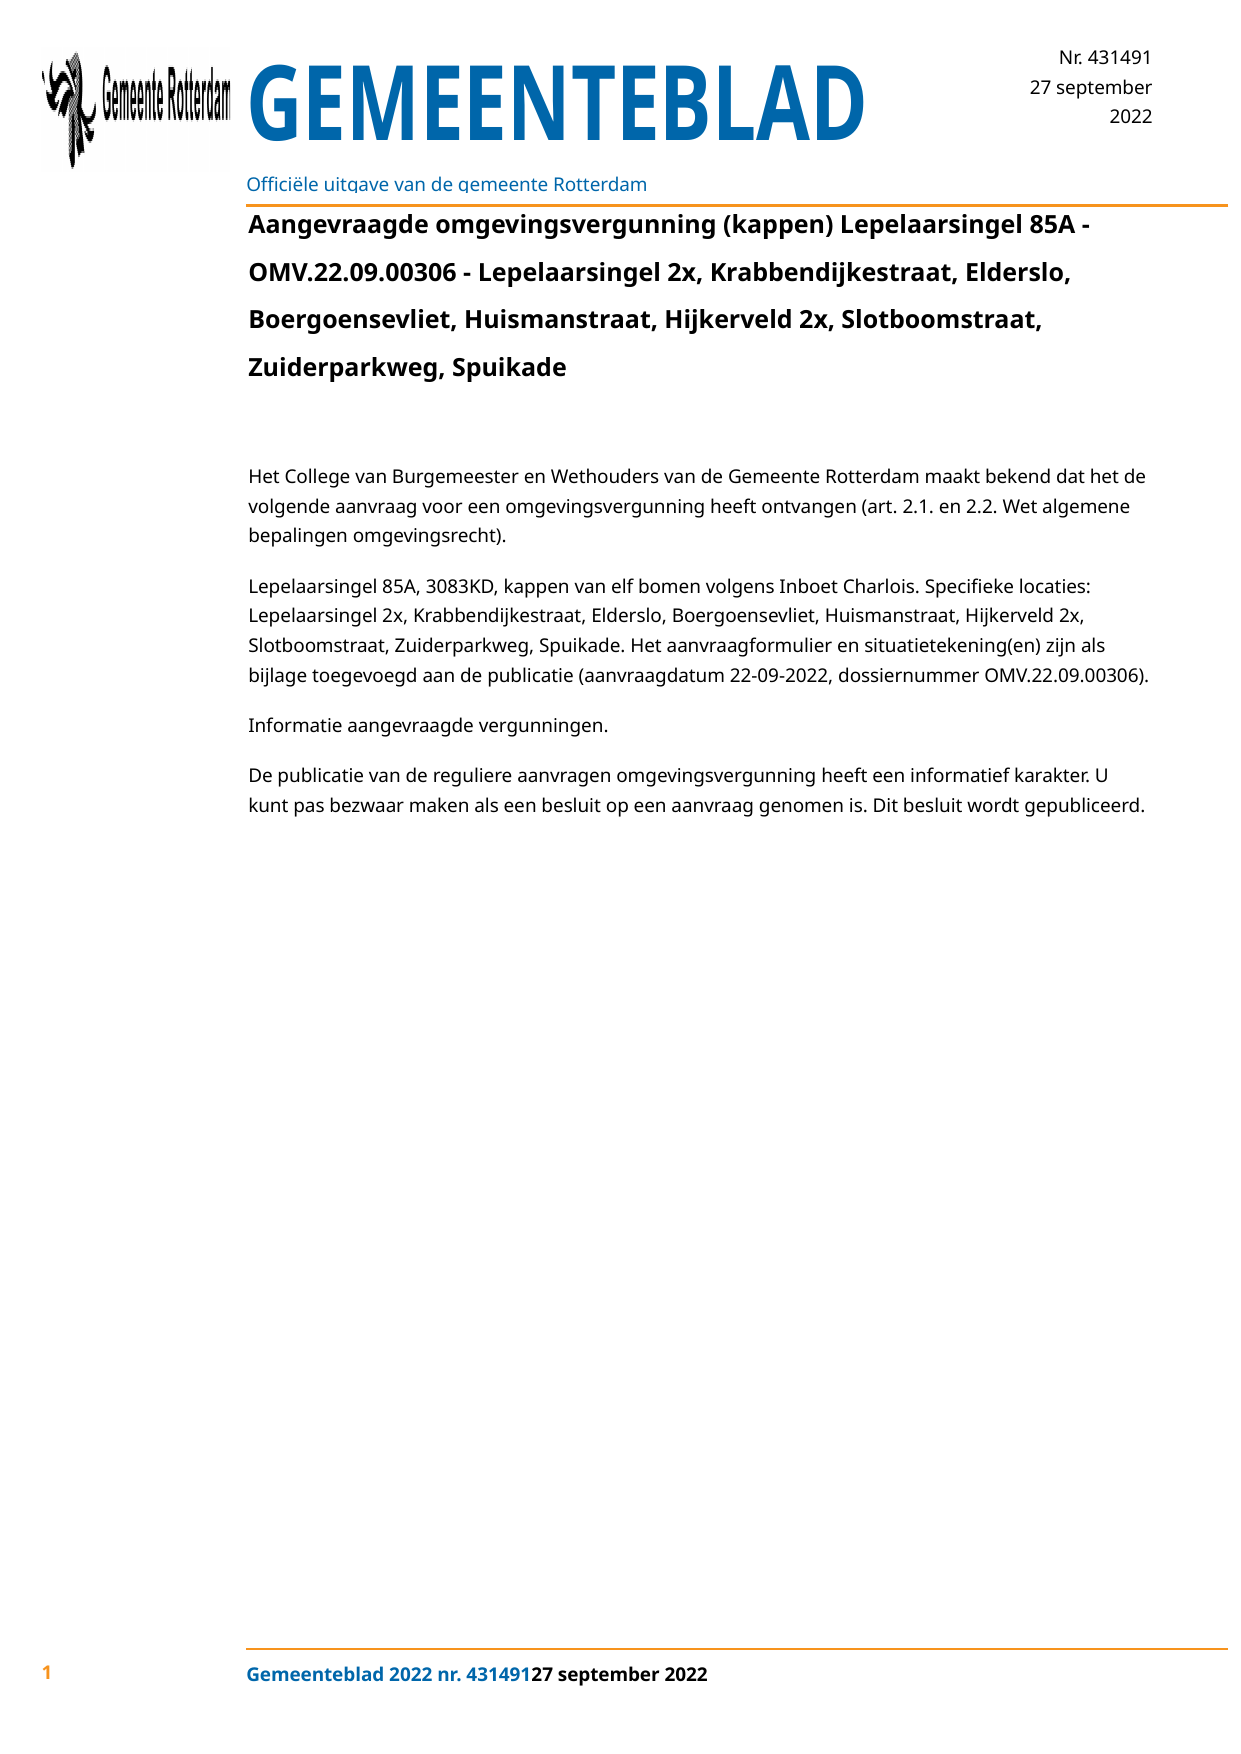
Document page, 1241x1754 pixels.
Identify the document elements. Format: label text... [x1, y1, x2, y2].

text Aangevraagde omgevingsvergunning (kappen) Lepelaarsingel 85A - OMV.22.09.00306 - Lepelaarsingel 2x, Krabbendijkestraat, Elderslo, Boergoensevliet, Huismanstraat, Hijkerveld 2x, Slotboomstraat, Zuiderparkweg, Spuikade [248, 207, 1152, 384]
text Lepelaarsingel 85A, 3083KD, kappen van elf bomen volgens Inboet Charlois. Specifieke locaties: Lepelaarsingel 2x, Krabbendijkestraat, Elderslo, Boergoensevliet, Huismanstraat, Hijkerveld 2x, Slotboomstraat, Zuiderparkweg, Spuikade. Het aanvraagformulier en situatietekening(en) zijn als bijlage toegevoegd aan de publicatie (aanvraagdatum 22-09-2022, dossiernummer OMV.22.09.00306). [248, 573, 1152, 688]
picture [41, 47, 231, 172]
text De publicatie van de reguliere aanvragen omgevingsvergunning heeft een informatief karakter. U kunt pas bezwaar maken als een besluit op een aanvraag genomen is. Dit besluit wordt gepubliceerd. [248, 763, 1152, 818]
text Informatie aangevraagde vergunningen. [248, 712, 1152, 738]
text Het College van Burgemeester en Wethouders van de Gemeente Rotterdam maakt bekend dat het de volgende aanvraag voor een omgevingsvergunning heeft ontvangen (art. 2.1. en 2.2. Wet algemene bepalingen omgevingsrecht). [248, 463, 1152, 548]
